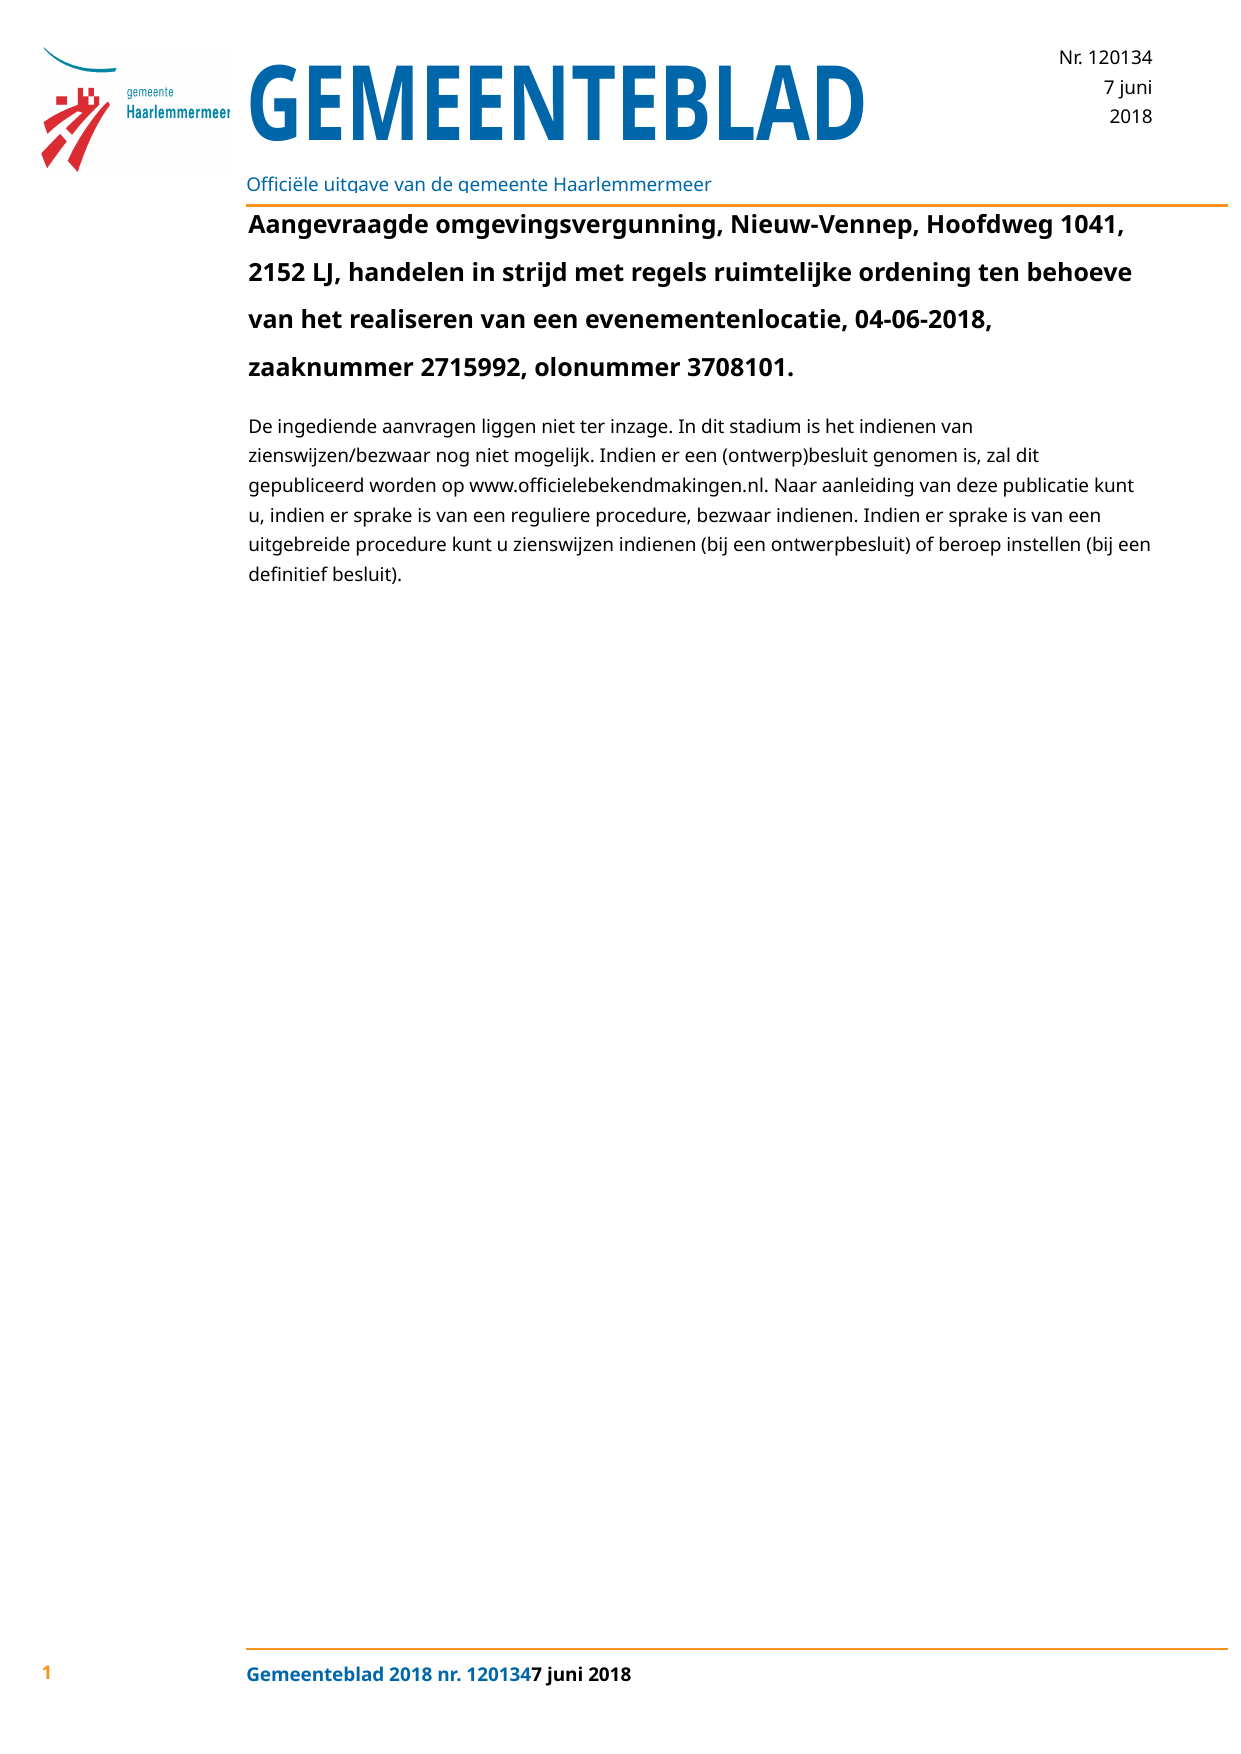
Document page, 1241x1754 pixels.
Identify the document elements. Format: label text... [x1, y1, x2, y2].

text De ingediende aanvragen liggen niet ter inzage. In dit stadium is het indienen van zienswijzen/bezwaar nog niet mogelijk. Indien er een (ontwerp)besluit genomen is, zal dit gepubliceerd worden op www.officielebekendmakingen.nl. Naar aanleiding van deze publicatie kunt u, indien er sprake is van een reguliere procedure, bezwaar indienen. Indien er sprake is van een uitgebreide procedure kunt u zienswijzen indienen (bij een ontwerpbesluit) of beroep instellen (bij een definitief besluit). [248, 413, 1152, 587]
text Aangevraagde omgevingsvergunning, Nieuw-Vennep, Hoofdweg 1041, 2152 LJ, handelen in strijd met regels ruimtelijke ordening ten behoeve van het realiseren van een evenementenlocatie, 04-06-2018, zaaknummer 2715992, olonummer 3708101. [248, 207, 1152, 384]
picture [41, 47, 231, 172]
